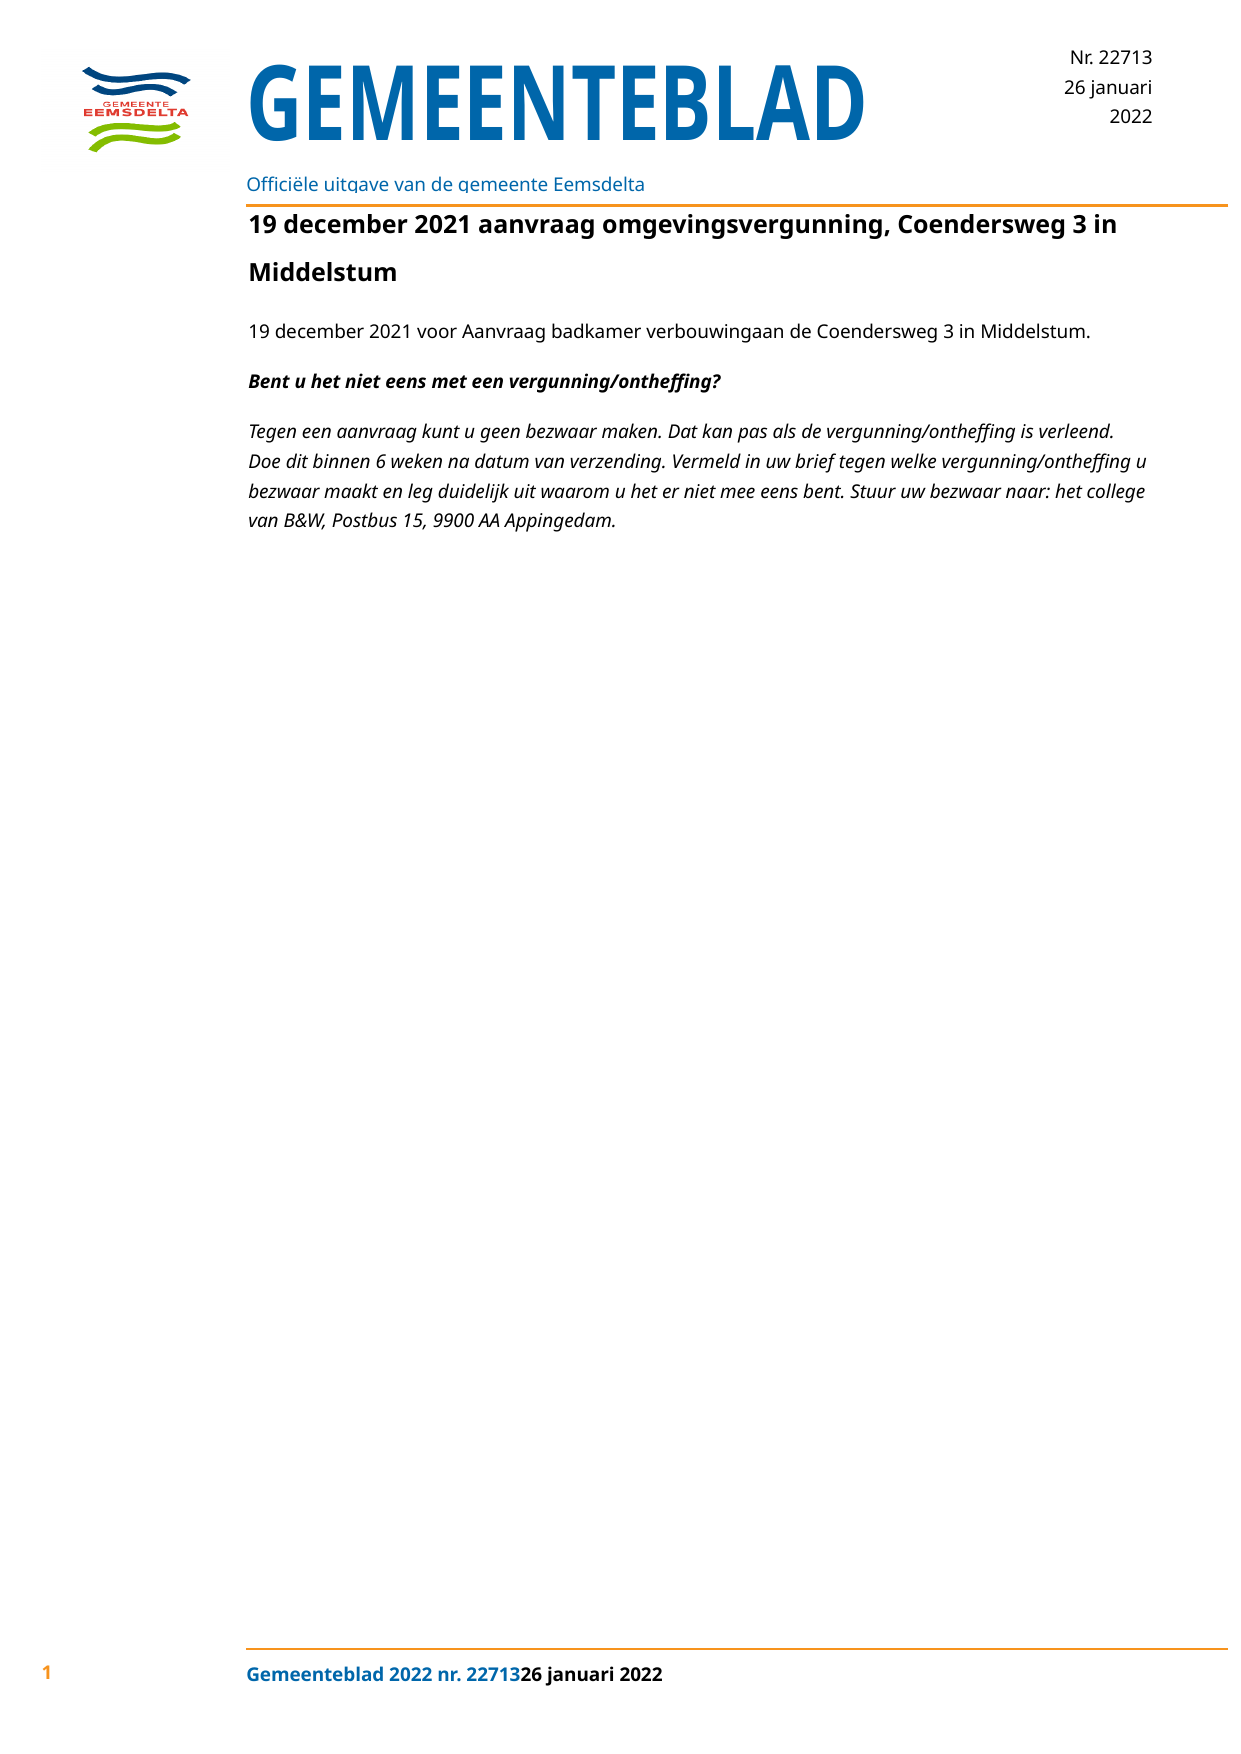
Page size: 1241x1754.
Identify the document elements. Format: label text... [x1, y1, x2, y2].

text Bent u het niet eens met een vergunning/ontheffing? [248, 368, 1152, 394]
picture [41, 47, 231, 172]
text Tegen een aanvraag kunt u geen bezwaar maken. Dat kan pas als de vergunning/ontheffing is verleend. Doe dit binnen 6 weken na datum van verzending. Vermeld in uw brief tegen welke vergunning/ontheffing u bezwaar maakt en leg duidelijk uit waarom u het er niet mee eens bent. Stuur uw bezwaar naar: het college van B&W, Postbus 15, 9900 AA Appingedam. [248, 419, 1152, 533]
text 19 december 2021 voor Aanvraag badkamer verbouwingaan de Coendersweg 3 in Middelstum. [248, 318, 1152, 344]
text 19 december 2021 aanvraag omgevingsvergunning, Coendersweg 3 in Middelstum [248, 207, 1152, 288]
